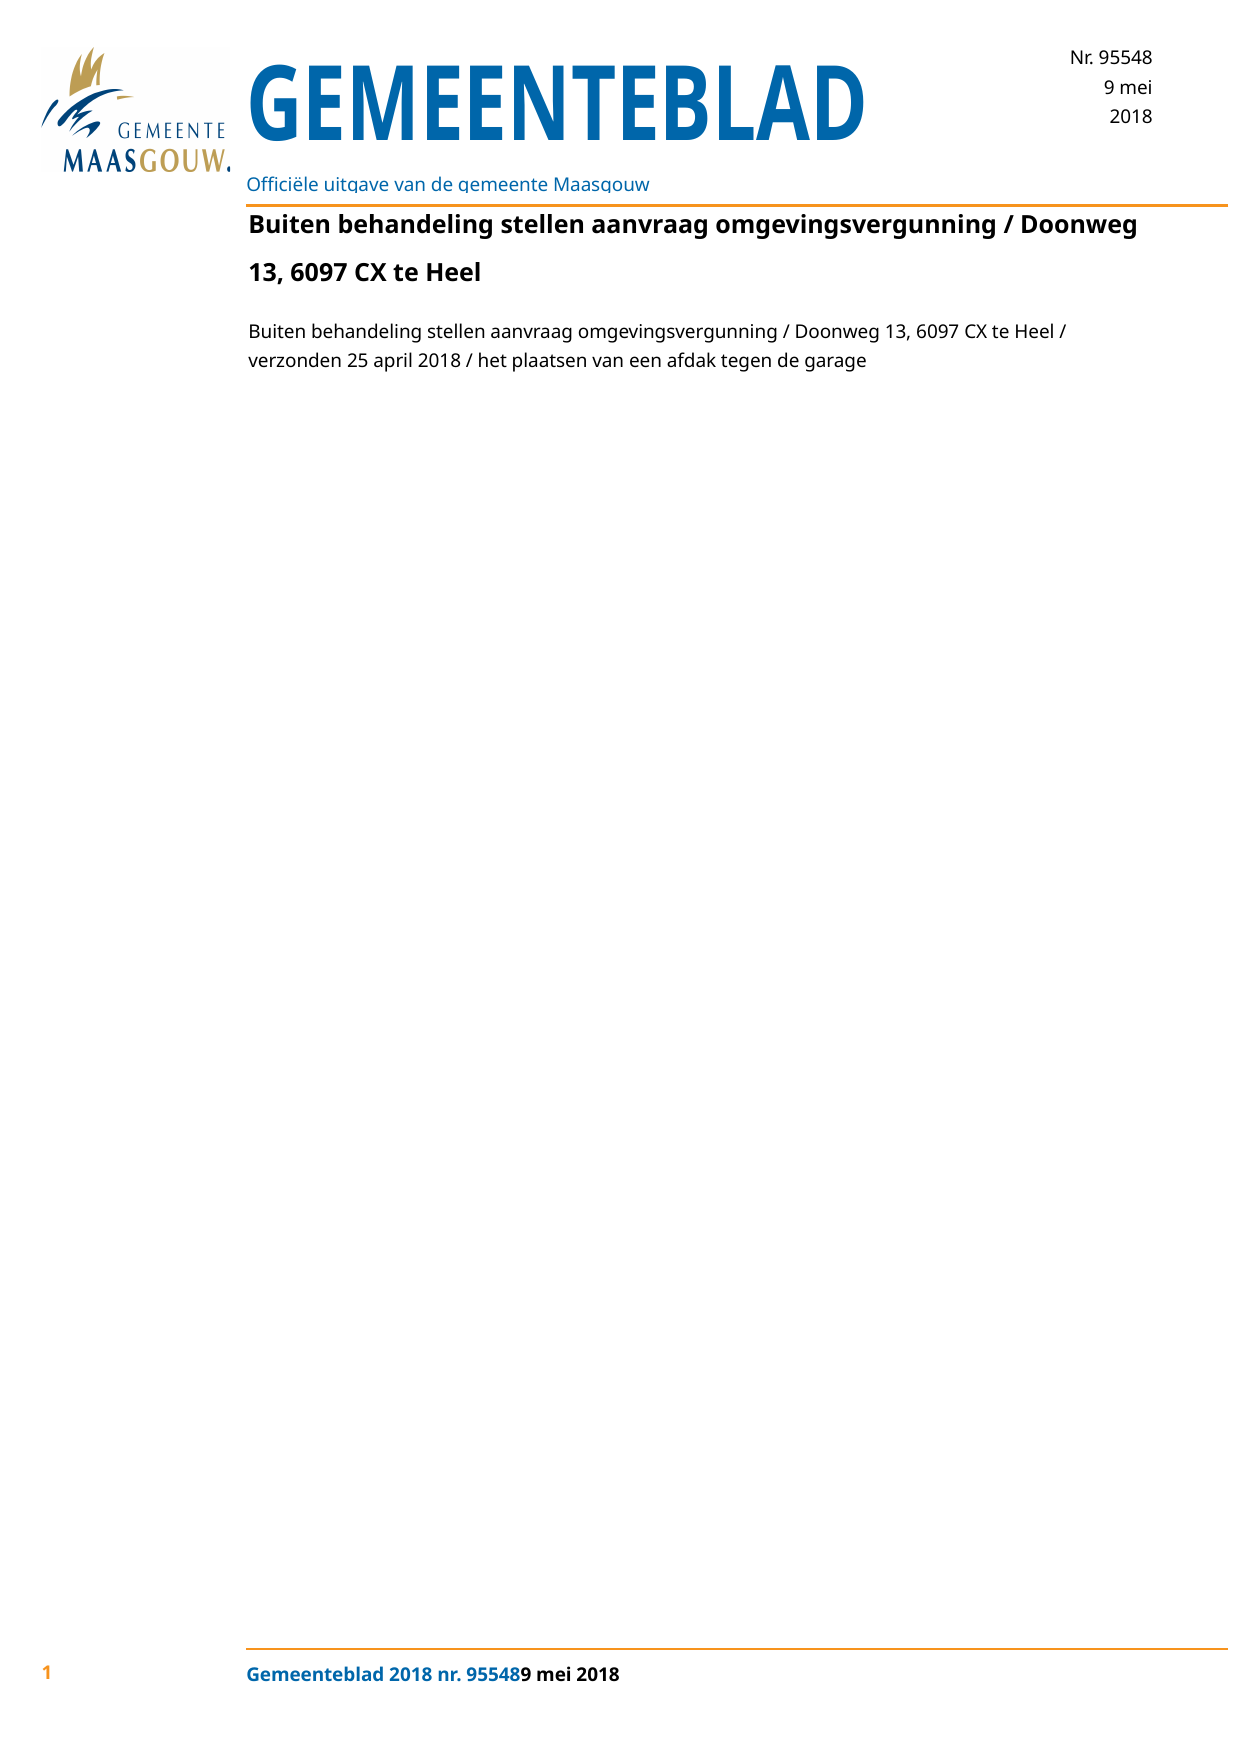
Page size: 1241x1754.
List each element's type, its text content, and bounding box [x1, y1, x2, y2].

picture [41, 47, 231, 172]
text Buiten behandeling stellen aanvraag omgevingsvergunning / Doonweg 13, 6097 CX te Heel / verzonden 25 april 2018 / het plaatsen van een afdak tegen de garage [248, 318, 1152, 373]
text Buiten behandeling stellen aanvraag omgevingsvergunning / Doonweg 13, 6097 CX te Heel [248, 207, 1152, 288]
